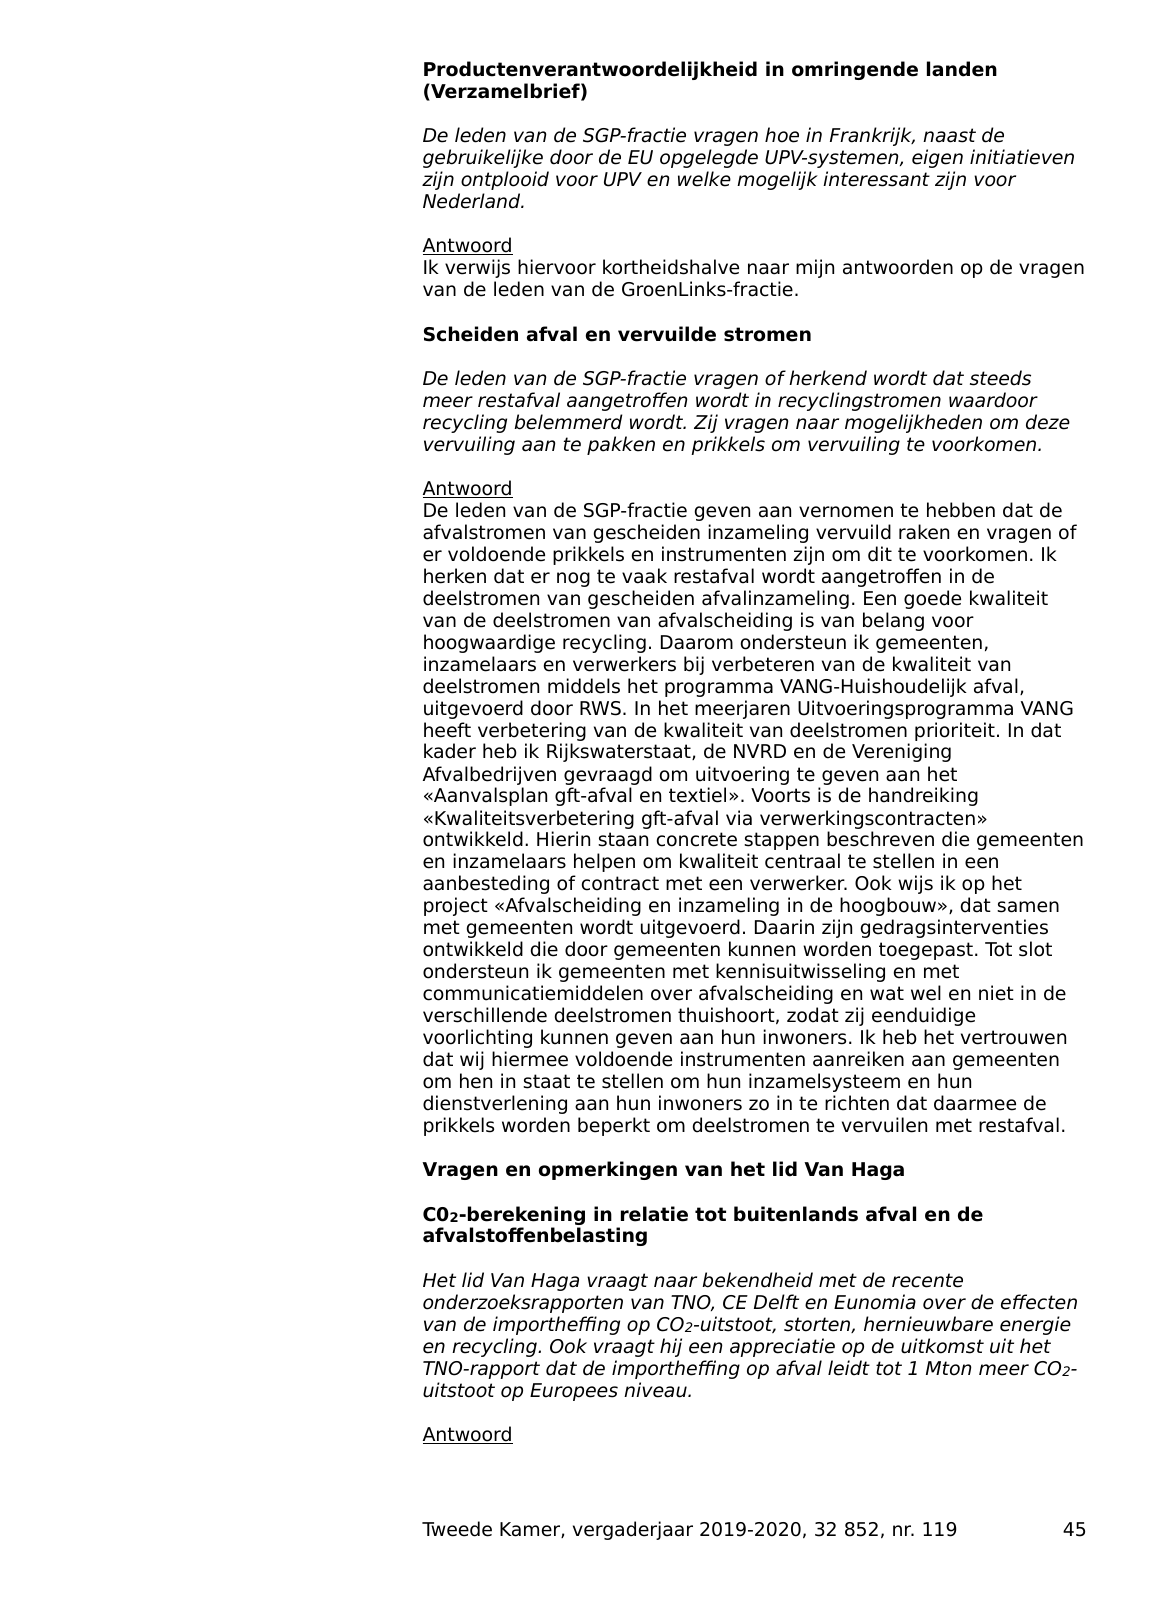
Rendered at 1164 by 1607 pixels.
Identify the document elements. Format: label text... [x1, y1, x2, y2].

text De leden van de SGP-fractie geven aan vernomen te hebben dat de afvalstromen van gescheiden inzameling vervuild raken en vragen of er voldoende prikkels en instrumenten zijn om dit te voorkomen. Ik herken dat er nog te vaak restafval wordt aangetroffen in de deelstromen van gescheiden afvalinzameling. Een goede kwaliteit van de deelstromen van afvalscheiding is van belang voor hoogwaardige recycling. Daarom ondersteun ik gemeenten, inzamelaars en verwerkers bij verbeteren van de kwaliteit van deelstromen middels het programma VANG-Huishoudelijk afval, uitgevoerd door RWS. In het meerjaren Uitvoeringsprogramma VANG heeft verbetering van de kwaliteit van deelstromen prioriteit. In dat kader heb ik Rijkswaterstaat, de NVRD en de Vereniging Afvalbedrijven gevraagd om uitvoering te geven aan het «Aanvalsplan gft-afval en textiel». Voorts is de handreiking «Kwaliteitsverbetering gft-afval via verwerkingscontracten» ontwikkeld. Hierin staan concrete stappen beschreven die gemeenten en inzamelaars helpen om kwaliteit centraal te stellen in een aanbesteding of contract met een verwerker. Ook wijs ik op het project «Afvalscheiding en inzameling in de hoogbouw», dat samen met gemeenten wordt uitgevoerd. Daarin zijn gedragsinterventies ontwikkeld die door gemeenten kunnen worden toegepast. Tot slot ondersteun ik gemeenten met kennisuitwisseling en met communicatiemiddelen over afvalscheiding en wat wel en niet in de verschillende deelstromen thuishoort, zodat zij eenduidige voorlichting kunnen geven aan hun inwoners. Ik heb het vertrouwen dat wij hiermee voldoende instrumenten aanreiken aan gemeenten om hen in staat te stellen om hun inzamelsysteem en hun dienstverlening aan hun inwoners zo in te richten dat daarmee de prikkels worden beperkt om deelstromen te vervuilen met restafval. [422, 500, 1087, 1137]
subtitle Scheiden afval en vervuilde stromen [422, 323, 1087, 345]
text De leden van de SGP-fractie vragen of herkend wordt dat steeds meer restafval aangetroffen wordt in recyclingstromen waardoor recycling belemmerd wordt. Zij vragen naar mogelijkheden om deze vervuiling aan te pakken en prikkels om vervuiling te voorkomen. [422, 368, 1087, 456]
text Het lid Van Haga vraagt naar bekendheid met de recente onderzoeksrapporten van TNO, CE Delft en Eunomia over de effecten van de importheffing op CO2-uitstoot, storten, hernieuwbare energie en recycling. Ook vraagt hij een appreciatie op de uitkomst uit het TNO-rapport dat de importheffing op afval leidt tot 1 Mton meer CO2-uitstoot op Europees niveau. [422, 1269, 1087, 1401]
text De leden van de SGP-fractie vragen hoe in Frankrijk, naast de gebruikelijke door de EU opgelegde UPV-systemen, eigen initiatieven zijn ontplooid voor UPV en welke mogelijk interessant zijn voor Nederland. [422, 125, 1087, 213]
text Antwoord [422, 235, 1087, 257]
subtitle Productenverantwoordelijkheid in omringende landen (Verzamelbrief) [422, 59, 1087, 103]
subtitle Vragen en opmerkingen van het lid Van Haga [422, 1159, 1087, 1181]
text Antwoord [422, 478, 1087, 500]
text Antwoord [422, 1424, 1087, 1446]
subtitle C02-berekening in relatie tot buitenlands afval en de afvalstoffenbelasting [422, 1203, 1087, 1247]
text Ik verwijs hiervoor kortheidshalve naar mijn antwoorden op de vragen van de leden van de GroenLinks-fractie. [422, 257, 1087, 301]
